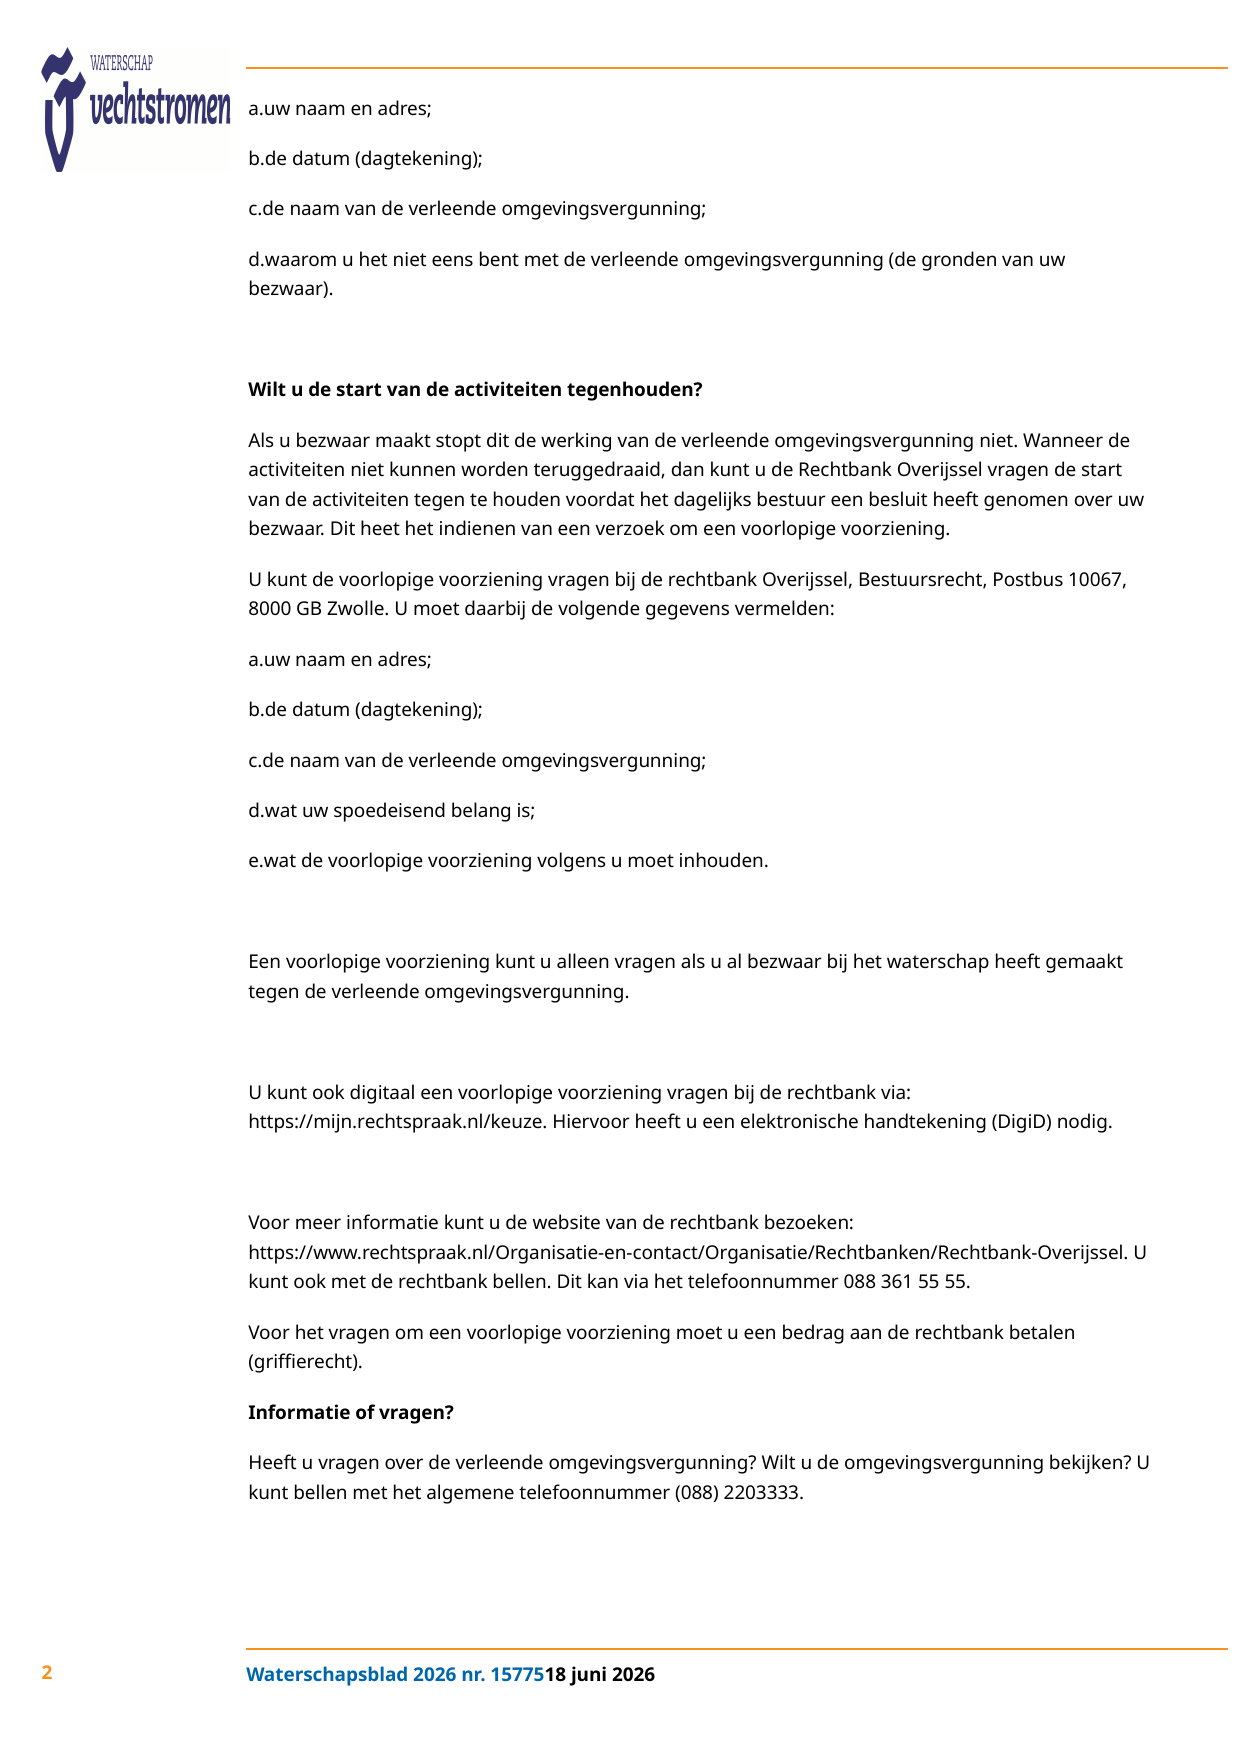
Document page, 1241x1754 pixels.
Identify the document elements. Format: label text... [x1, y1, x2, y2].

text b.de datum (dagtekening); [248, 145, 1152, 171]
picture [41, 47, 231, 172]
text b.de datum (dagtekening); [248, 696, 1152, 722]
text a.uw naam en adres; [248, 95, 1152, 121]
text e.wat de voorlopige voorziening volgens u moet inhouden. [248, 848, 1152, 873]
text Heeft u vragen over de verleende omgevingsvergunning? Wilt u de omgevingsvergunning bekijken? U kunt bellen met het algemene telefoonnummer (088) 2203333. [248, 1449, 1152, 1505]
text d.wat uw spoedeisend belang is; [248, 797, 1152, 823]
text U kunt ook digitaal een voorlopige voorziening vragen bij de rechtbank via: https://mijn.rechtspraak.nl/keuze. Hiervoor heeft u een elektronische handtekening (DigiD) nodig. [248, 1079, 1152, 1134]
text U kunt de voorlopige voorziening vragen bij de rechtbank Overijssel, Bestuursrecht, Postbus 10067, 8000 GB Zwolle. U moet daarbij de volgende gegevens vermelden: [248, 566, 1152, 621]
text c.de naam van de verleende omgevingsvergunning; [248, 747, 1152, 773]
text Informatie of vragen? [248, 1399, 1152, 1425]
text Voor het vragen om een voorlopige voorziening moet u een bedrag aan de rechtbank betalen (griffierecht). [248, 1319, 1152, 1374]
text Voor meer informatie kunt u de website van de rechtbank bezoeken: https://www.rechtspraak.nl/Organisatie-en-contact/Organisatie/Rechtbanken/Rechtbank-Overijssel. U kunt ook met de rechtbank bellen. Dit kan via het telefoonnummer 088 361 55 55. [248, 1209, 1152, 1294]
text c.de naam van de verleende omgevingsvergunning; [248, 196, 1152, 221]
text Een voorlopige voorziening kunt u alleen vragen als u al bezwaar bij het waterschap heeft gemaakt tegen de verleende omgevingsvergunning. [248, 948, 1152, 1004]
text Wilt u de start van de activiteiten tegenhouden? [248, 376, 1152, 402]
text Als u bezwaar maakt stopt dit de werking van de verleende omgevingsvergunning niet. Wanneer de activiteiten niet kunnen worden teruggedraaid, dan kunt u de Rechtbank Overijssel vragen de start van de activiteiten tegen te houden voordat het dagelijks bestuur een besluit heeft genomen over uw bezwaar. Dit heet het indienen van een verzoek om een voorlopige voorziening. [248, 427, 1152, 541]
text a.uw naam en adres; [248, 646, 1152, 672]
text d.waarom u het niet eens bent met de verleende omgevingsvergunning (de gronden van uw bezwaar). [248, 246, 1152, 301]
